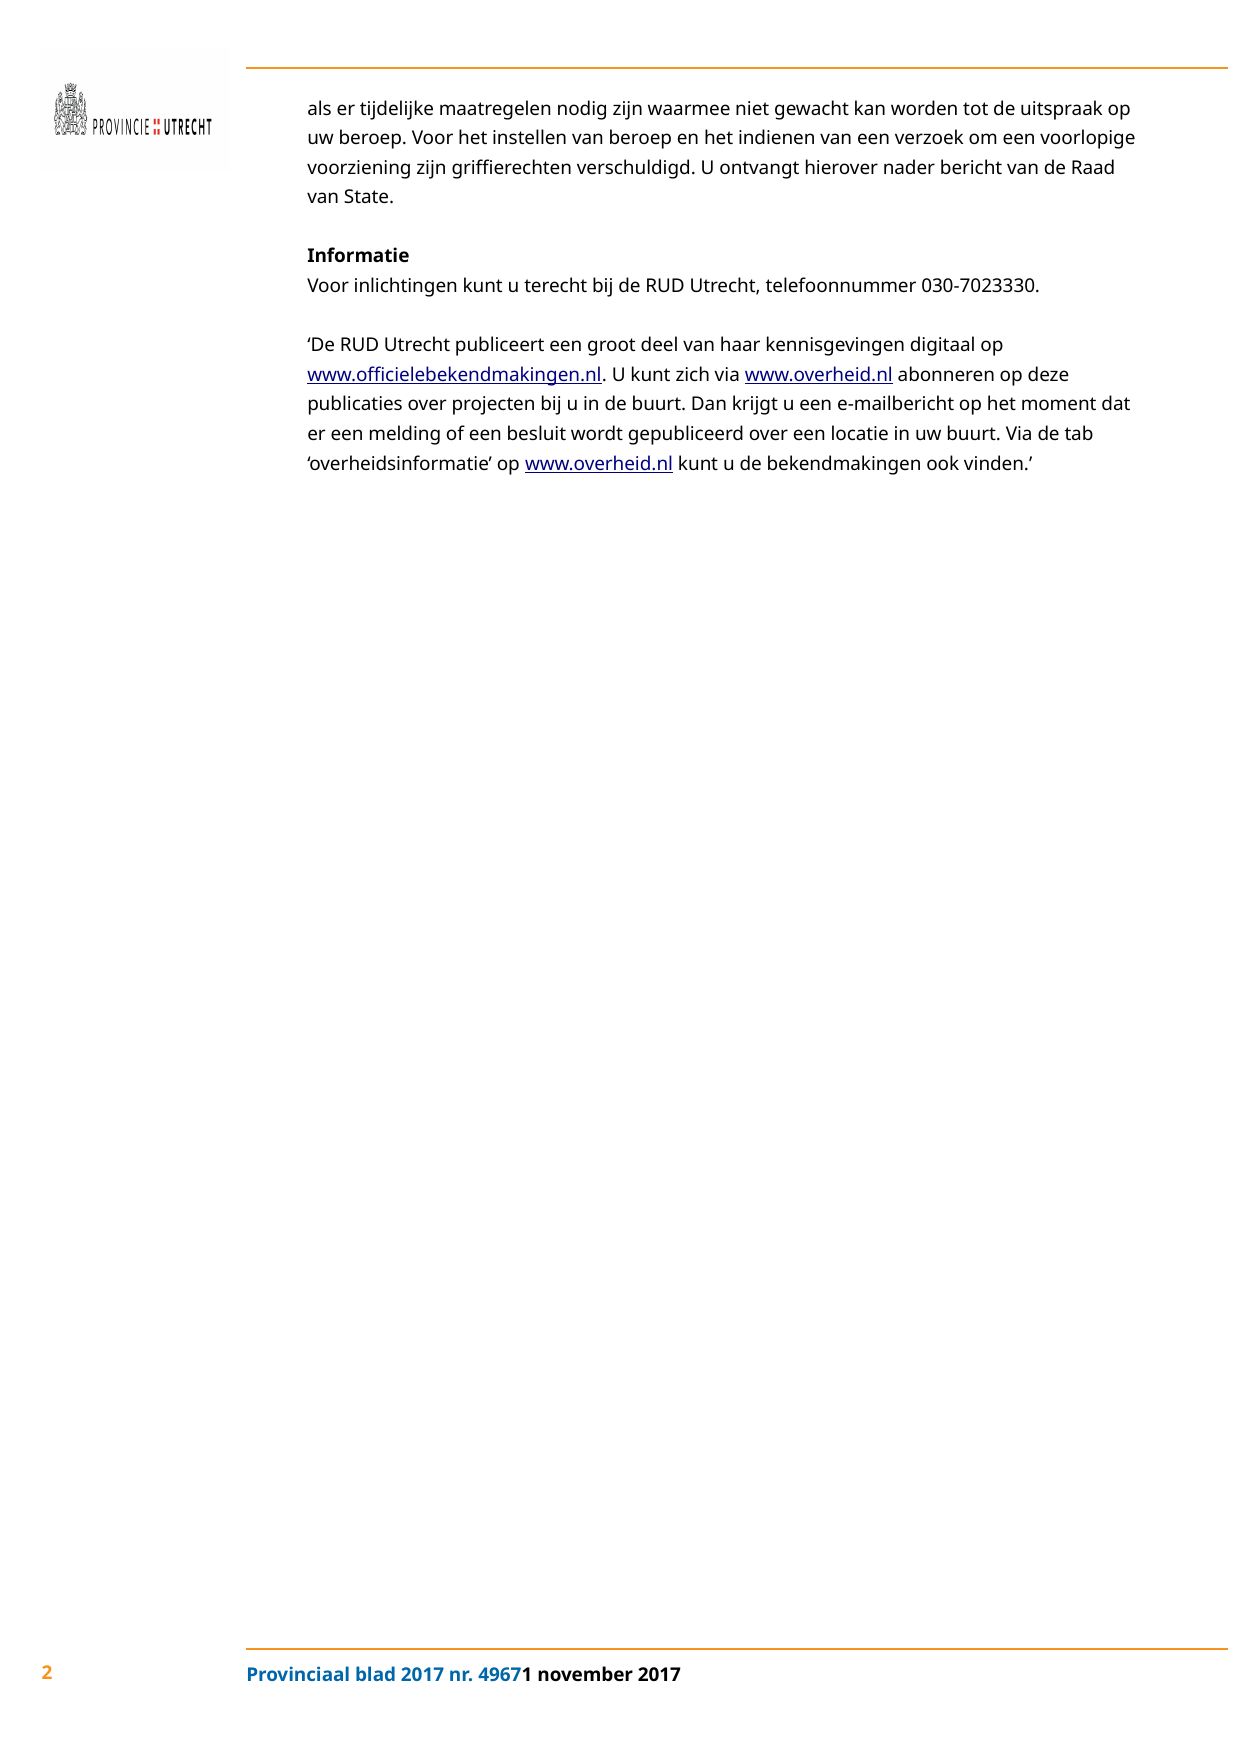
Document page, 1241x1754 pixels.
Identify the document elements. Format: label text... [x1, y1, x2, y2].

list Informatie [248, 243, 1152, 268]
list ‘De RUD Utrecht publiceert een groot deel van haar kennisgevingen digitaal op www.officielebekendmakingen.nl. U kunt zich via www.overheid.nl abonneren op deze publicaties over projecten bij u in de buurt. Dan krijgt u een e-mailbericht op het moment dat er een melding of een besluit wordt gepubliceerd over een locatie in uw buurt. Via de tab ‘overheidsinformatie’ op www.overheid.nl kunt u de bekendmakingen ook vinden.’ [248, 331, 1152, 476]
list Voor inlichtingen kunt u terecht bij de RUD Utrecht, telefoonnummer 030-7023330. [248, 272, 1152, 298]
picture [41, 47, 231, 172]
list als er tijdelijke maatregelen nodig zijn waarmee niet gewacht kan worden tot de uitspraak op uw beroep. Voor het instellen van beroep en het indienen van een verzoek om een voorlopige voorziening zijn griffierechten verschuldigd. U ontvangt hierover nader bericht van de Raad van State. [248, 95, 1152, 209]
